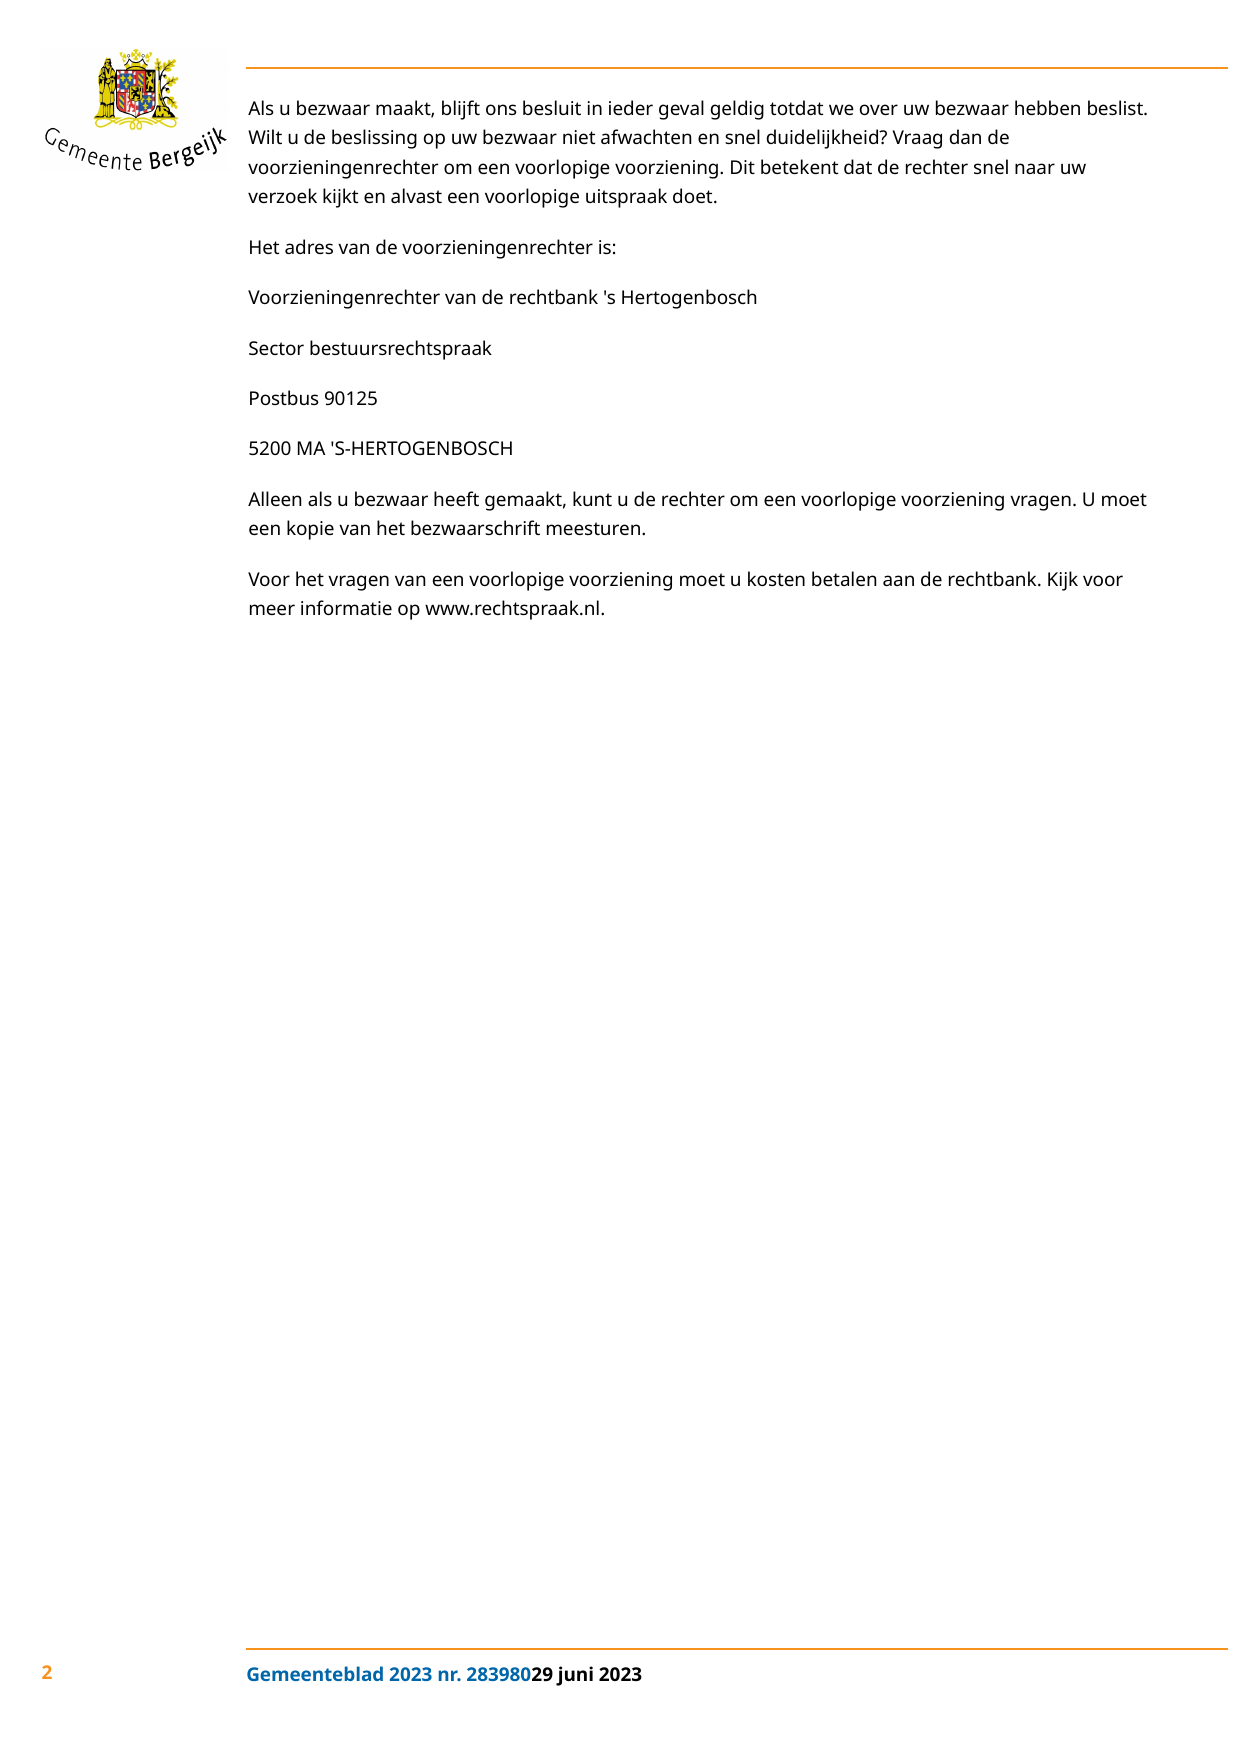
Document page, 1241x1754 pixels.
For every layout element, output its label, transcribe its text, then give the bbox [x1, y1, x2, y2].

text Het adres van de voorzieningenrechter is: [248, 234, 1152, 260]
text 5200 MA 'S-HERTOGENBOSCH [248, 436, 1152, 461]
text Als u bezwaar maakt, blijft ons besluit in ieder geval geldig totdat we over uw bezwaar hebben beslist. Wilt u de beslissing op uw bezwaar niet afwachten en snel duidelijkheid? Vraag dan de voorzieningenrechter om een voorlopige voorziening. Dit betekent dat de rechter snel naar uw verzoek kijkt en alvast een voorlopige uitspraak doet. [248, 95, 1152, 209]
text Alleen als u bezwaar heeft gemaakt, kunt u de rechter om een voorlopige voorziening vragen. U moet een kopie van het bezwaarschrift meesturen. [248, 486, 1152, 541]
text Sector bestuursrechtspraak [248, 335, 1152, 361]
picture [41, 47, 231, 172]
text Voorzieningenrechter van de rechtbank 's Hertogenbosch [248, 284, 1152, 310]
text Voor het vragen van een voorlopige voorziening moet u kosten betalen aan de rechtbank. Kijk voor meer informatie op www.rechtspraak.nl. [248, 566, 1152, 621]
text Postbus 90125 [248, 385, 1152, 411]
